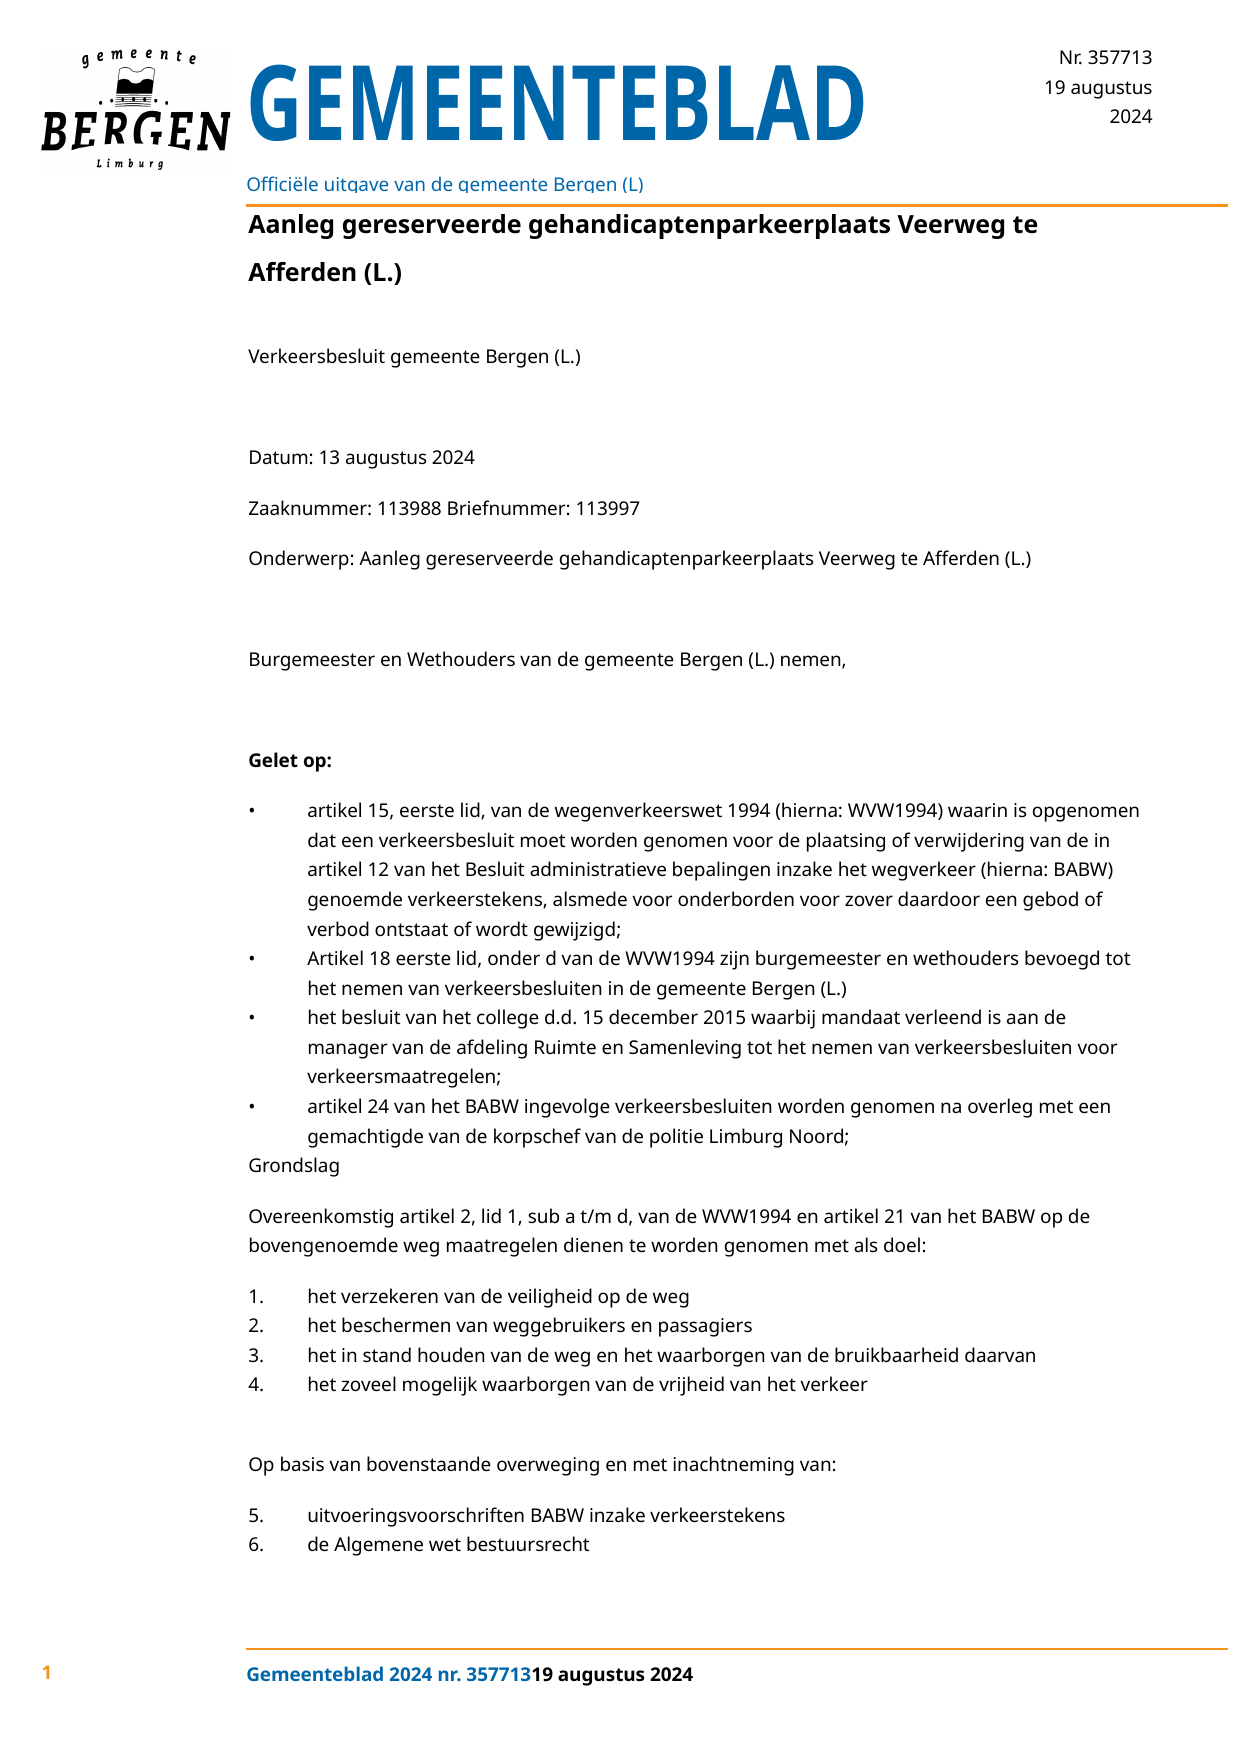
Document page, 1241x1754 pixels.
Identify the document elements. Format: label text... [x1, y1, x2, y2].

text Verkeersbesluit gemeente Bergen (L.) [248, 344, 1152, 369]
list het besluit van het college d.d. 15 december 2015 waarbij mandaat verleend is aan de manager van de afdeling Ruimte en Samenleving tot het nemen van verkeersbesluiten voor verkeersmaatregelen; [248, 1004, 1152, 1089]
text Burgemeester en Wethouders van de gemeente Bergen (L.) nemen, [248, 646, 1152, 672]
text Zaaknummer: 113988 Briefnummer: 113997 [248, 495, 1152, 521]
text Gelet op: [248, 747, 1152, 773]
list de Algemene wet bestuursrecht [248, 1532, 1152, 1557]
list artikel 24 van het BABW ingevolge verkeersbesluiten worden genomen na overleg met een gemachtigde van de korpschef van de politie Limburg Noord; [248, 1093, 1152, 1148]
text Datum: 13 augustus 2024 [248, 444, 1152, 470]
list het beschermen van weggebruikers en passagiers [248, 1312, 1152, 1338]
text Grondslag [248, 1152, 1152, 1178]
picture [41, 47, 231, 172]
text Aanleg gereserveerde gehandicaptenparkeerplaats Veerweg te Afferden (L.) [248, 207, 1152, 288]
text Op basis van bovenstaande overweging en met inachtneming van: [248, 1452, 1152, 1477]
list artikel 15, eerste lid, van de wegenverkeerswet 1994 (hierna: WVW1994) waarin is opgenomen dat een verkeersbesluit moet worden genomen voor de plaatsing of verwijdering van de in artikel 12 van het Besluit administratieve bepalingen inzake het wegverkeer (hierna: BABW) genoemde verkeerstekens, alsmede voor onderborden voor zover daardoor een gebod of verbod ontstaat of wordt gewijzigd; [248, 797, 1152, 941]
list het in stand houden van de weg en het waarborgen van de bruikbaarheid daarvan [248, 1342, 1152, 1368]
list het verzekeren van de veiligheid op de weg [248, 1283, 1152, 1308]
list Artikel 18 eerste lid, onder d van de WVW1994 zijn burgemeester en wethouders bevoegd tot het nemen van verkeersbesluiten in de gemeente Bergen (L.) [248, 945, 1152, 1001]
list uitvoeringsvoorschriften BABW inzake verkeerstekens [248, 1502, 1152, 1528]
text Overeenkomstig artikel 2, lid 1, sub a t/m d, van de WVW1994 en artikel 21 van het BABW op de bovengenoemde weg maatregelen dienen te worden genomen met als doel: [248, 1203, 1152, 1258]
list het zoveel mogelijk waarborgen van de vrijheid van het verkeer [248, 1372, 1152, 1397]
text Onderwerp: Aanleg gereserveerde gehandicaptenparkeerplaats Veerweg te Afferden (L.) [248, 545, 1152, 571]
